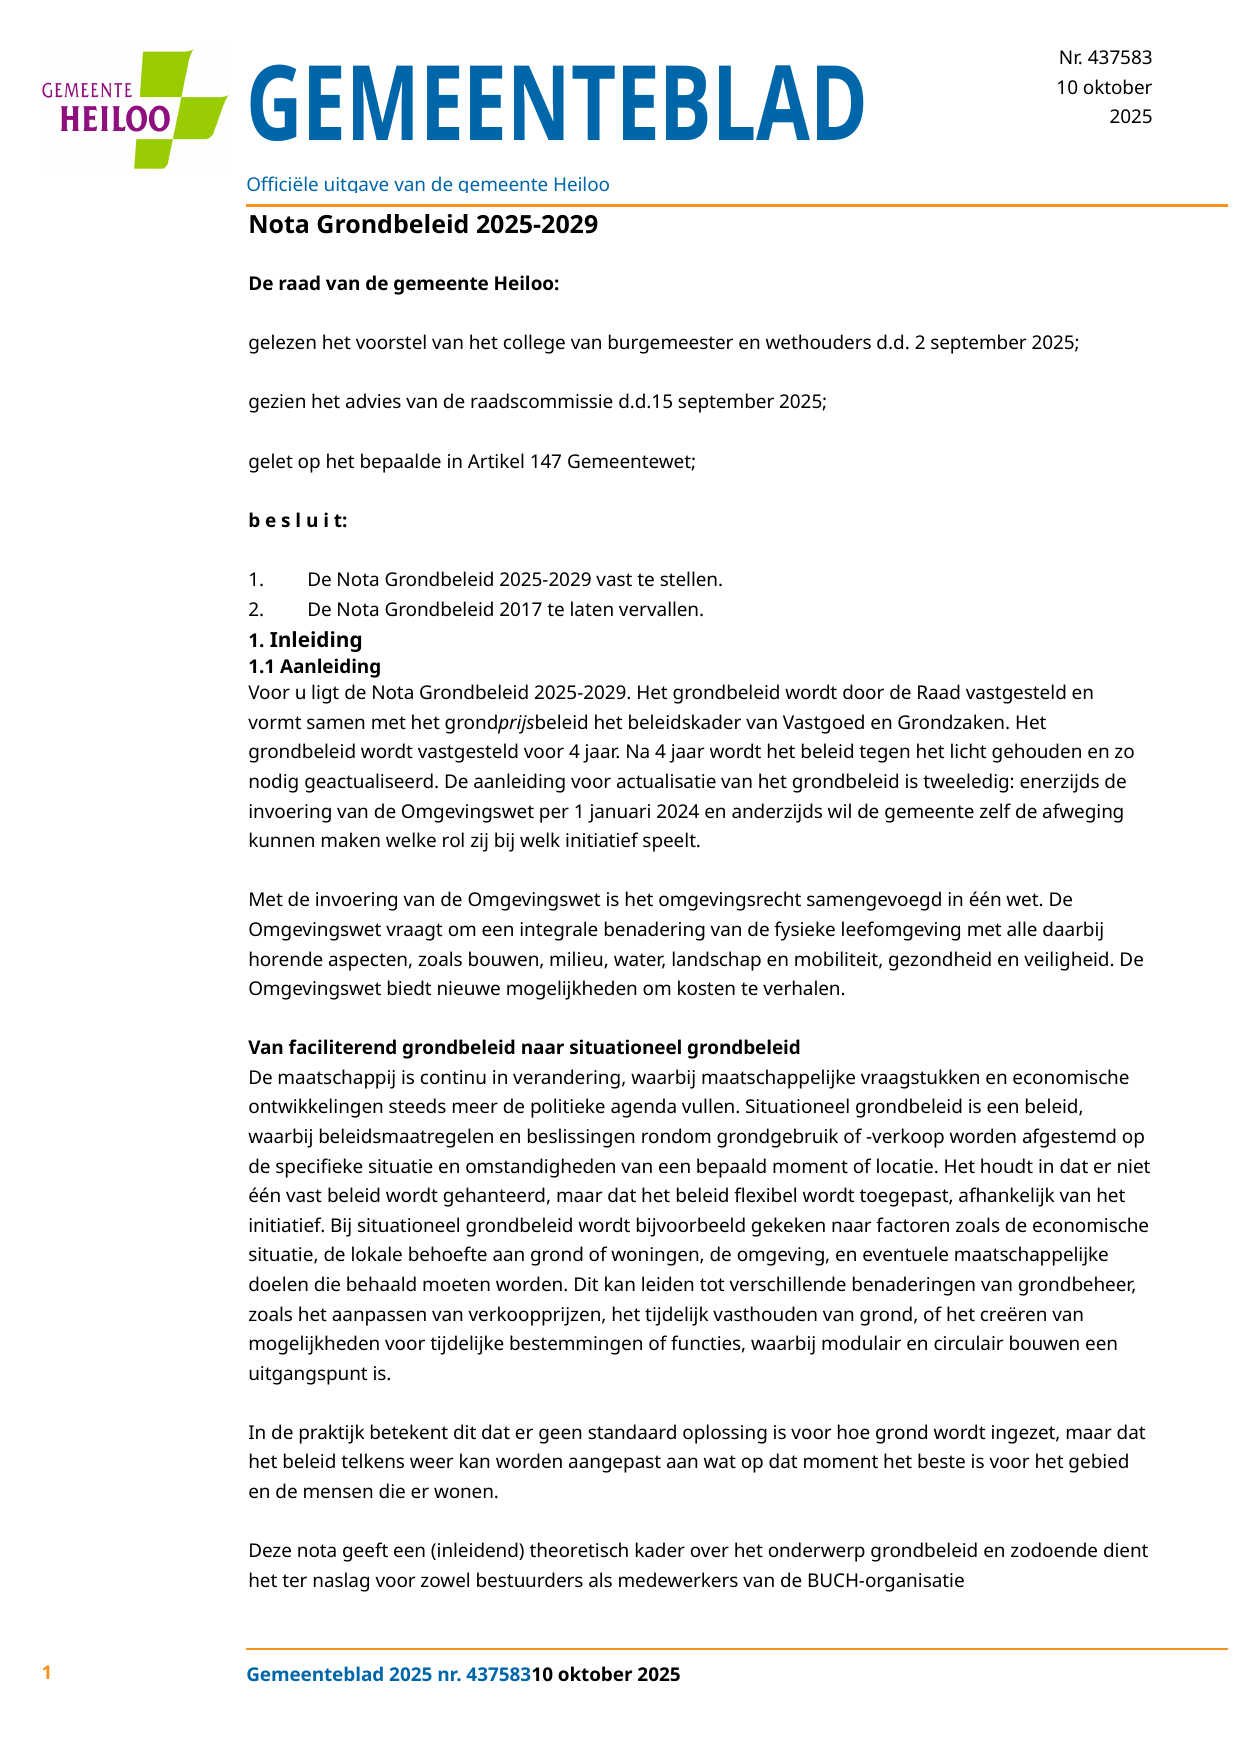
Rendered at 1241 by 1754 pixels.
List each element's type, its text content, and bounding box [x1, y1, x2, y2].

text De maatschappij is continu in verandering, waarbij maatschappelijke vraagstukken en economische ontwikkelingen steeds meer de politieke agenda vullen. Situationeel grondbeleid is een beleid, waarbij beleidsmaatregelen en beslissingen rondom grondgebruik of -verkoop worden afgestemd op de specifieke situatie en omstandigheden van een bepaald moment of locatie. Het houdt in dat er niet één vast beleid wordt gehanteerd, maar dat het beleid flexibel wordt toegepast, afhankelijk van het initiatief. Bij situationeel grondbeleid wordt bijvoorbeeld gekeken naar factoren zoals de economische situatie, de lokale behoefte aan grond of woningen, de omgeving, en eventuele maatschappelijke doelen die behaald moeten worden. Dit kan leiden tot verschillende benaderingen van grondbeheer, zoals het aanpassen van verkoopprijzen, het tijdelijk vasthouden van grond, of het creëren van mogelijkheden voor tijdelijke bestemmingen of functies, waarbij modulair en circulair bouwen een uitgangspunt is. [248, 1064, 1152, 1386]
text b e s l u i t: [248, 507, 1152, 533]
text Voor u ligt de Nota Grondbeleid 2025-2029. Het grondbeleid wordt door de Raad vastgesteld en vormt samen met het grondprijsbeleid het beleidskader van Vastgoed en Grondzaken. Het grondbeleid wordt vastgesteld voor 4 jaar. Na 4 jaar wordt het beleid tegen het licht gehouden en zo nodig geactualiseerd. De aanleiding voor actualisatie van het grondbeleid is tweeledig: enerzijds de invoering van de Omgevingswet per 1 januari 2024 en anderzijds wil de gemeente zelf de afweging kunnen maken welke rol zij bij welk initiatief speelt. [248, 679, 1152, 853]
list De Nota Grondbeleid 2017 te laten vervallen. [248, 596, 1152, 621]
text gezien het advies van de raadscommissie d.d.15 september 2025; [248, 389, 1152, 414]
text De raad van de gemeente Heiloo: [248, 270, 1152, 296]
text gelezen het voorstel van het college van burgemeester en wethouders d.d. 2 september 2025; [248, 329, 1152, 355]
text 1.1 Aanleiding [248, 654, 1152, 679]
text Deze nota geeft een (inleidend) theoretisch kader over het onderwerp grondbeleid en zodoende dient het ter naslag voor zowel bestuurders als medewerkers van de BUCH-organisatie [248, 1537, 1152, 1593]
text Met de invoering van de Omgevingswet is het omgevingsrecht samengevoegd in één wet. De Omgevingswet vraagt om een integrale benadering van de fysieke leefomgeving met alle daarbij horende aspecten, zoals bouwen, milieu, water, landschap en mobiliteit, gezondheid en veiligheid. De Omgevingswet biedt nieuwe mogelijkheden om kosten te verhalen. [248, 887, 1152, 1001]
list De Nota Grondbeleid 2025-2029 vast te stellen. [248, 566, 1152, 592]
text 1. Inleiding [248, 625, 1152, 654]
text Van faciliterend grondbeleid naar situationeel grondbeleid [248, 1034, 1152, 1060]
picture [41, 47, 231, 172]
text Nota Grondbeleid 2025-2029 [248, 207, 1152, 241]
text In de praktijk betekent dit dat er geen standaard oplossing is voor hoe grond wordt ingezet, maar dat het beleid telkens weer kan worden aangepast aan wat op dat moment het beste is voor het gebied en de mensen die er wonen. [248, 1419, 1152, 1504]
text gelet op het bepaalde in Artikel 147 Gemeentewet; [248, 448, 1152, 473]
